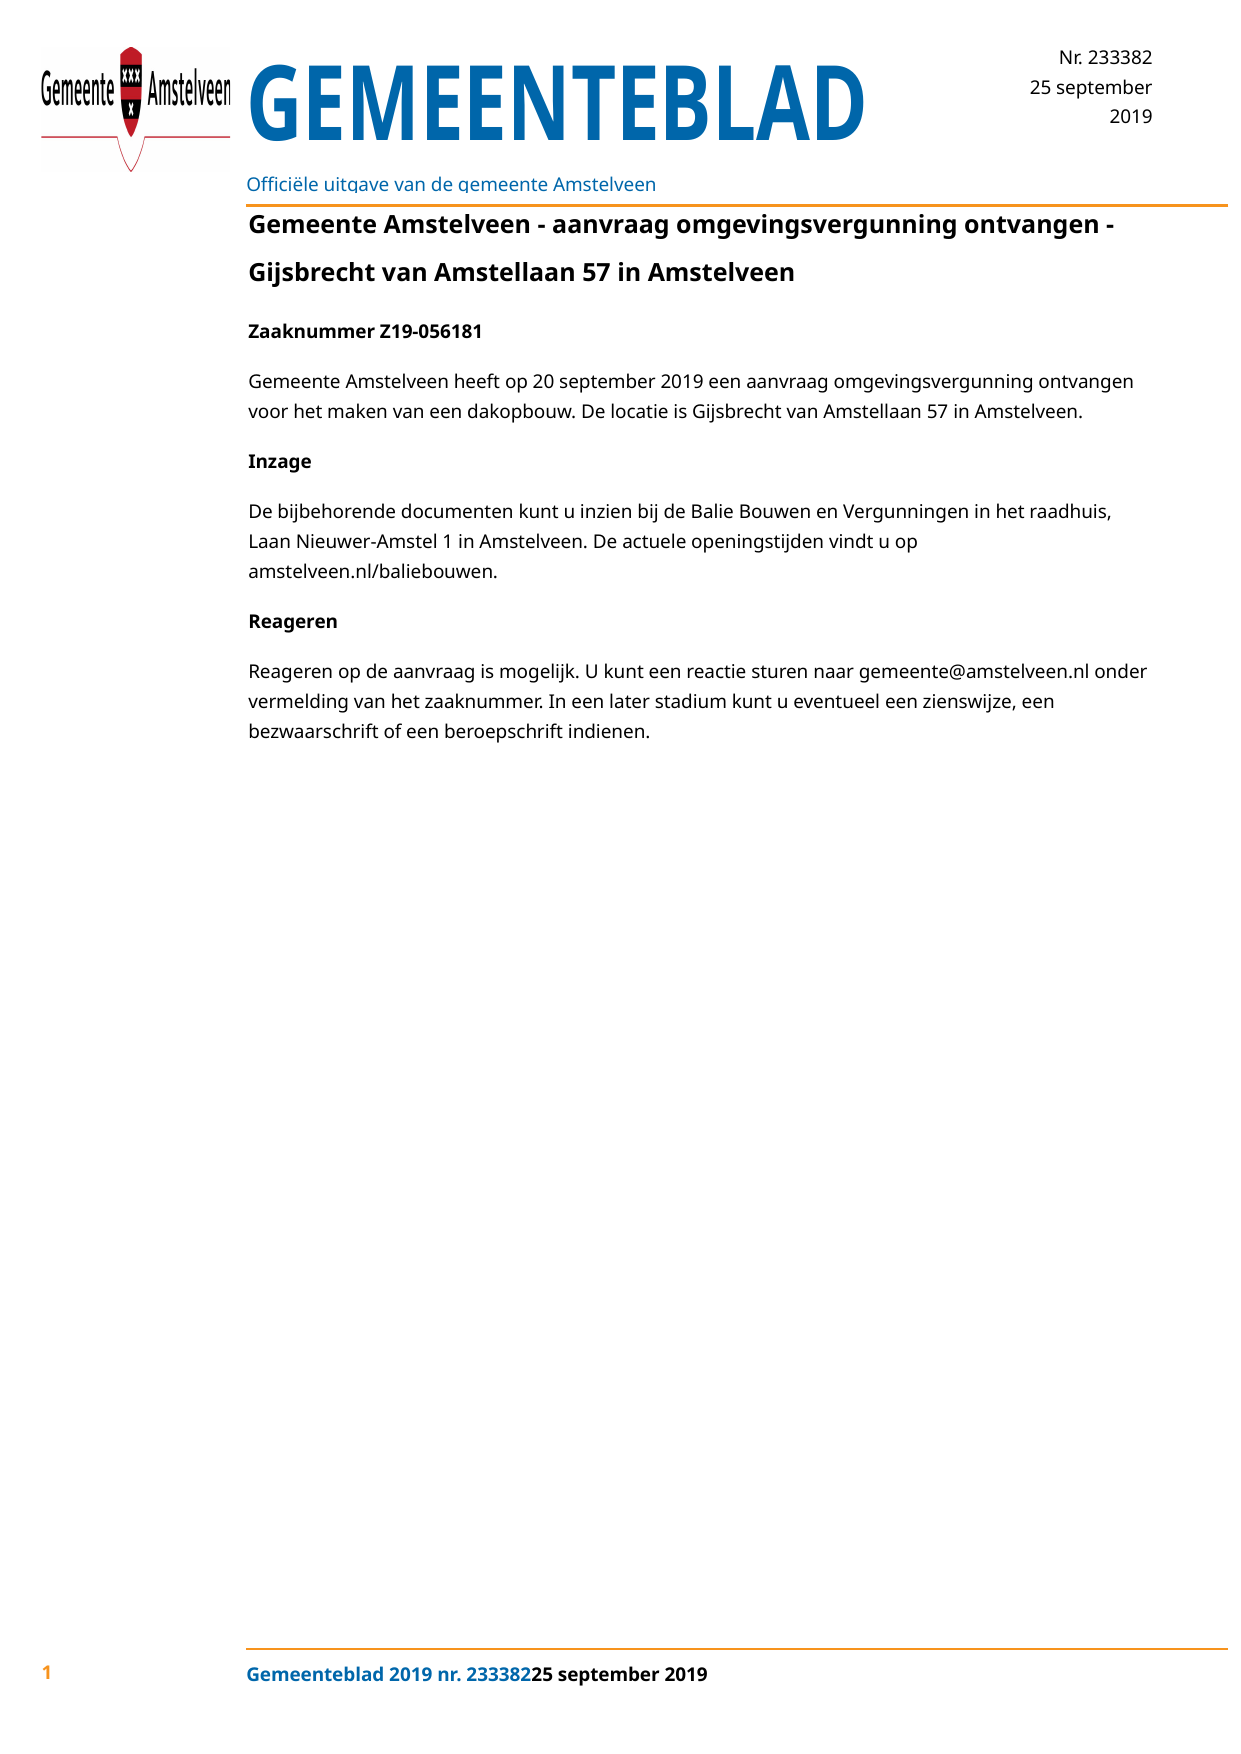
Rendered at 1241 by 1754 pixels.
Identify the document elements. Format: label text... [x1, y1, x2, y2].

text Zaaknummer Z19-056181 [248, 318, 1152, 344]
text Reageren op de aanvraag is mogelijk. U kunt een reactie sturen naar gemeente@amstelveen.nl onder vermelding van het zaaknummer. In een later stadium kunt u eventueel een zienswijze, een bezwaarschrift of een beroepschrift indienen. [248, 659, 1152, 744]
text Gemeente Amstelveen - aanvraag omgevingsvergunning ontvangen - Gijsbrecht van Amstellaan 57 in Amstelveen [248, 207, 1152, 288]
text Gemeente Amstelveen heeft op 20 september 2019 een aanvraag omgevingsvergunning ontvangen voor het maken van een dakopbouw. De locatie is Gijsbrecht van Amstellaan 57 in Amstelveen. [248, 368, 1152, 424]
text Inzage [248, 448, 1152, 474]
text De bijbehorende documenten kunt u inzien bij de Balie Bouwen en Vergunningen in het raadhuis, Laan Nieuwer-Amstel 1 in Amstelveen. De actuele openingstijden vindt u op amstelveen.nl/baliebouwen. [248, 499, 1152, 584]
picture [41, 47, 231, 172]
text Reageren [248, 608, 1152, 634]
